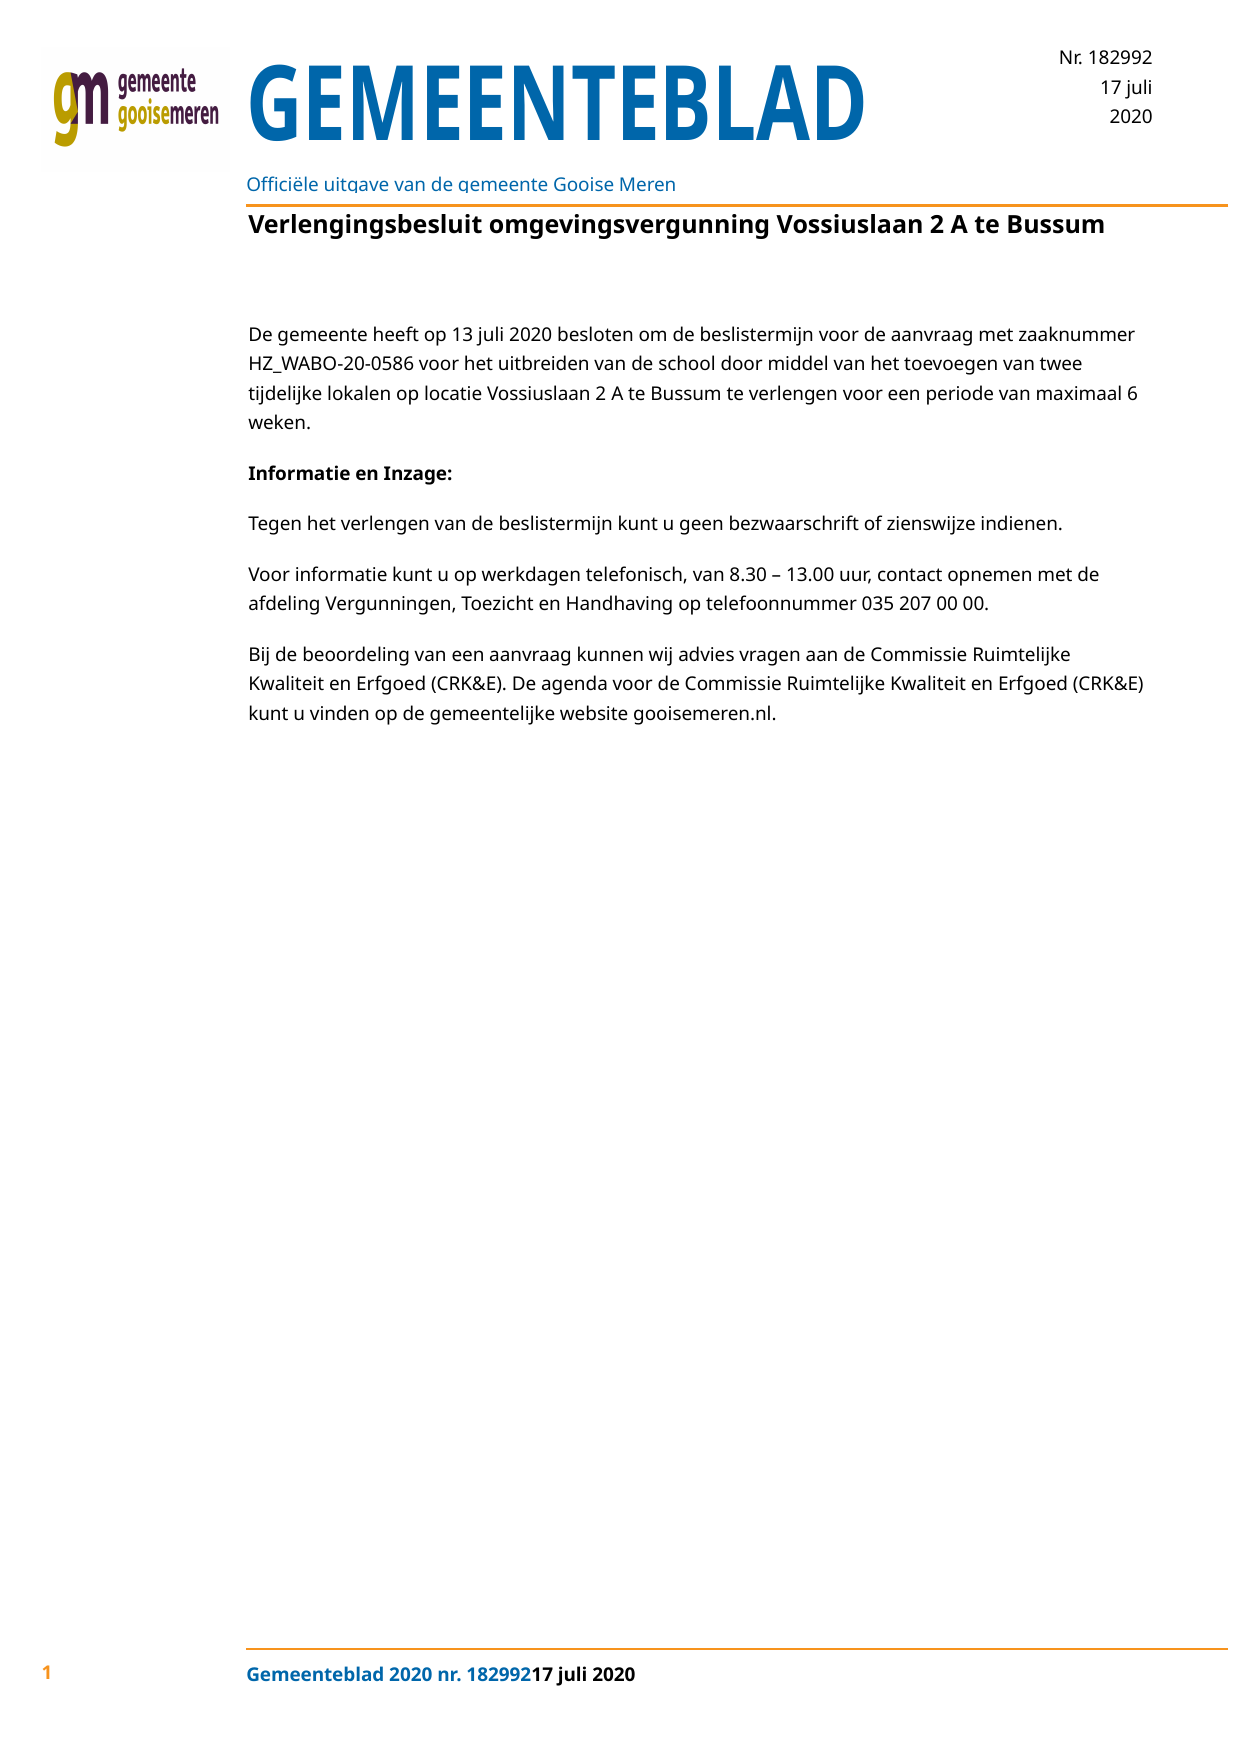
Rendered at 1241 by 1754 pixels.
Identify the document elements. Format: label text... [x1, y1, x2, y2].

picture [41, 47, 231, 172]
text Bij de beoordeling van een aanvraag kunnen wij advies vragen aan de Commissie Ruimtelijke Kwaliteit en Erfgoed (CRK&E). De agenda voor de Commissie Ruimtelijke Kwaliteit en Erfgoed (CRK&E) kunt u vinden op de gemeentelijke website gooisemeren.nl. [248, 641, 1152, 726]
text Tegen het verlengen van de beslistermijn kunt u geen bezwaarschrift of zienswijze indienen. [248, 510, 1152, 536]
text Informatie en Inzage: [248, 460, 1152, 486]
text De gemeente heeft op 13 juli 2020 besloten om de beslistermijn voor de aanvraag met zaaknummer HZ_WABO-20-0586 voor het uitbreiden van de school door middel van het toevoegen van twee tijdelijke lokalen op locatie Vossiuslaan 2 A te Bussum te verlengen voor een periode van maximaal 6 weken. [248, 321, 1152, 435]
text Verlengingsbesluit omgevingsvergunning Vossiuslaan 2 A te Bussum [248, 207, 1152, 241]
text Voor informatie kunt u op werkdagen telefonisch, van 8.30 – 13.00 uur, contact opnemen met de afdeling Vergunningen, Toezicht en Handhaving op telefoonnummer 035 207 00 00. [248, 561, 1152, 616]
